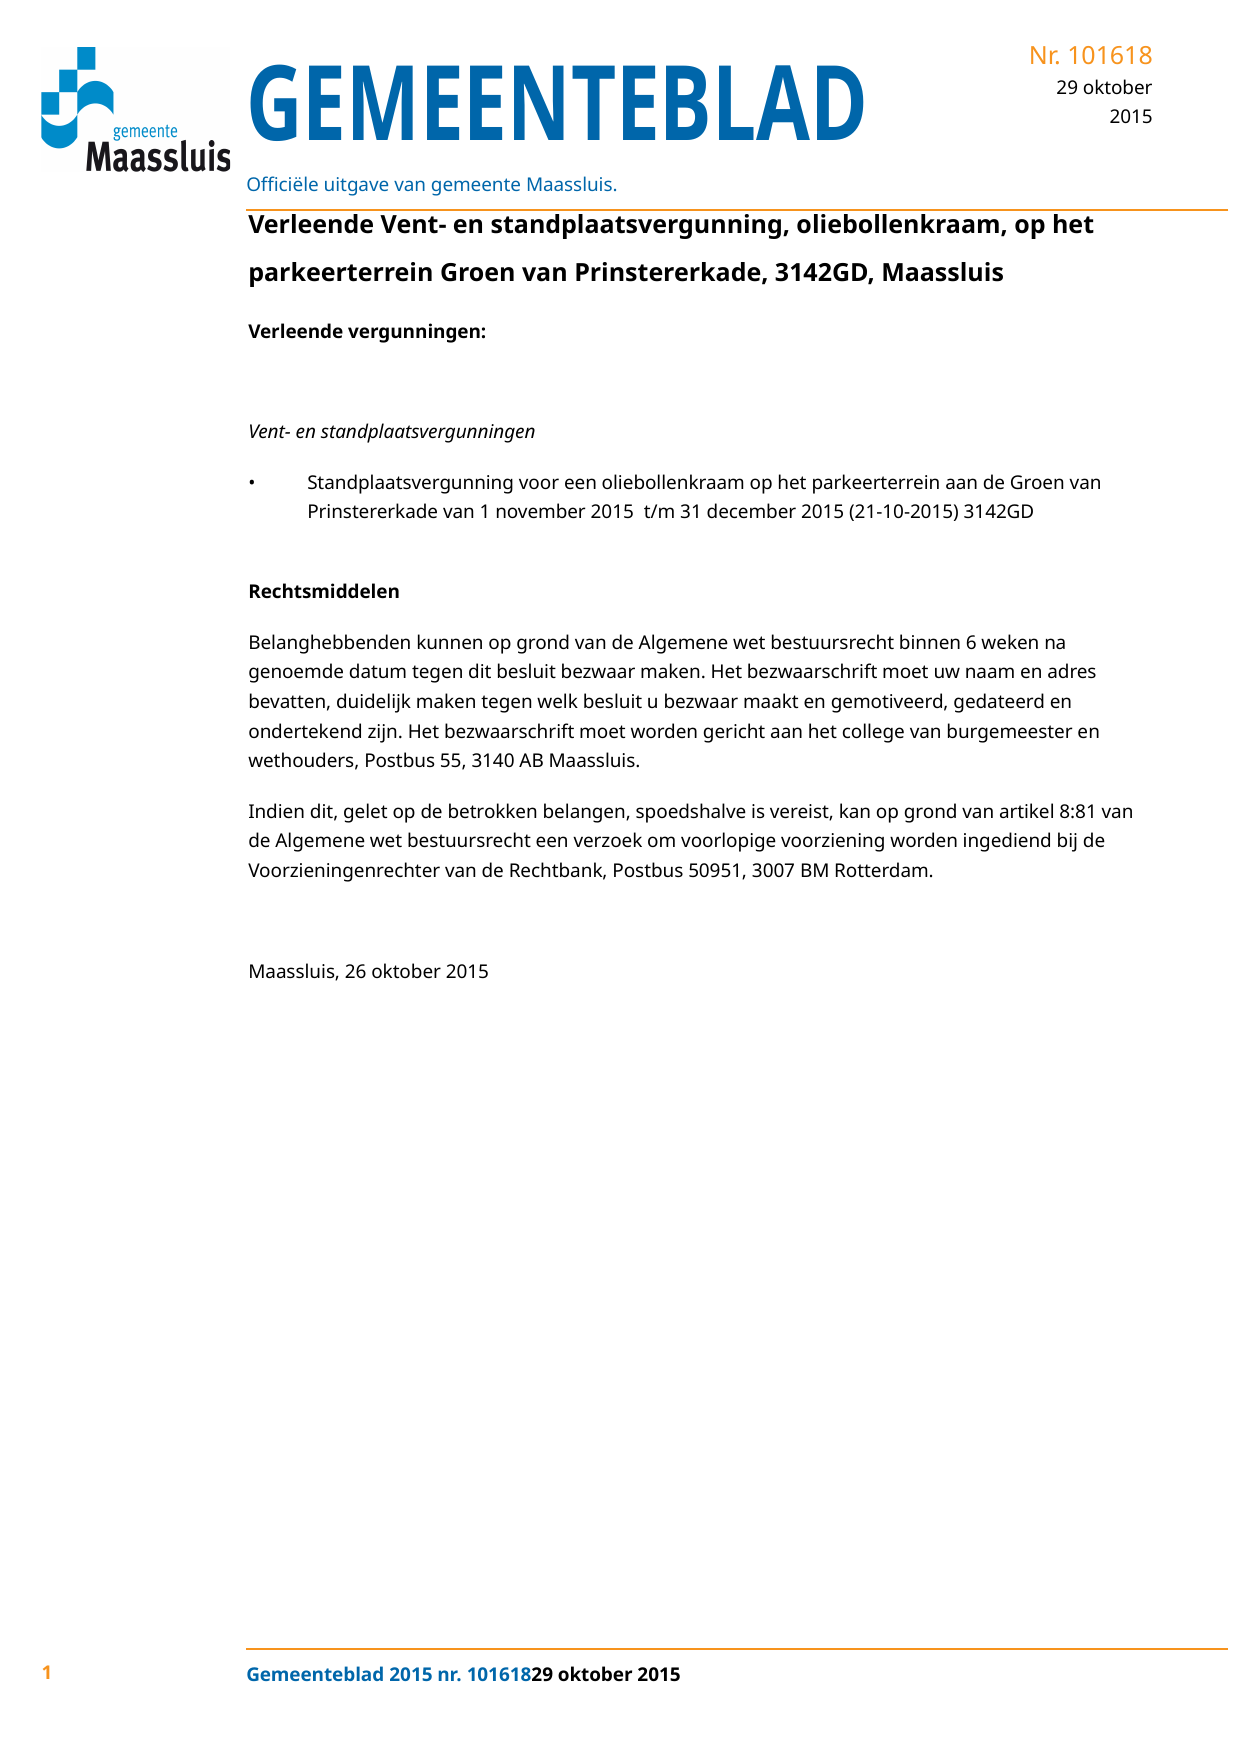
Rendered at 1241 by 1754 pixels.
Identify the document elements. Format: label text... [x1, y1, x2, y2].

text Indien dit, gelet op de betrokken belangen, spoedshalve is vereist, kan op grond van artikel 8:81 van de Algemene wet bestuursrecht een verzoek om voorlopige voorziening worden ingediend bij de Voorzieningenrechter van de Rechtbank, Postbus 50951, 3007 BM Rotterdam. [248, 798, 1152, 883]
text Verleende Vent- en standplaatsvergunning, oliebollenkraam, op het parkeerterrein Groen van Prinstererkade, 3142GD, Maassluis [248, 211, 1152, 288]
text Belanghebbenden kunnen op grond van de Algemene wet bestuursrecht binnen 6 weken na genoemde datum tegen dit besluit bezwaar maken. Het bezwaarschrift moet uw naam en adres bevatten, duidelijk maken tegen welk besluit u bezwaar maakt en gemotiveerd, gedateerd en ondertekend zijn. Het bezwaarschrift moet worden gericht aan het college van burgemeester en wethouders, Postbus 55, 3140 AB Maassluis. [248, 629, 1152, 773]
text Verleende vergunningen: [248, 318, 1152, 344]
text Maassluis, 26 oktober 2015 [248, 958, 1152, 984]
picture [41, 47, 77, 92]
text Rechtsmiddelen [248, 579, 1152, 604]
text Vent- en standplaatsvergunningen [248, 419, 1152, 444]
picture [41, 47, 231, 172]
list Standplaatsvergunning voor een oliebollenkraam op het parkeerterrein aan de Groen van Prinstererkade van 1 november 2015 t/m 31 december 2015 (21-10-2015) 3142GD [248, 469, 1152, 524]
